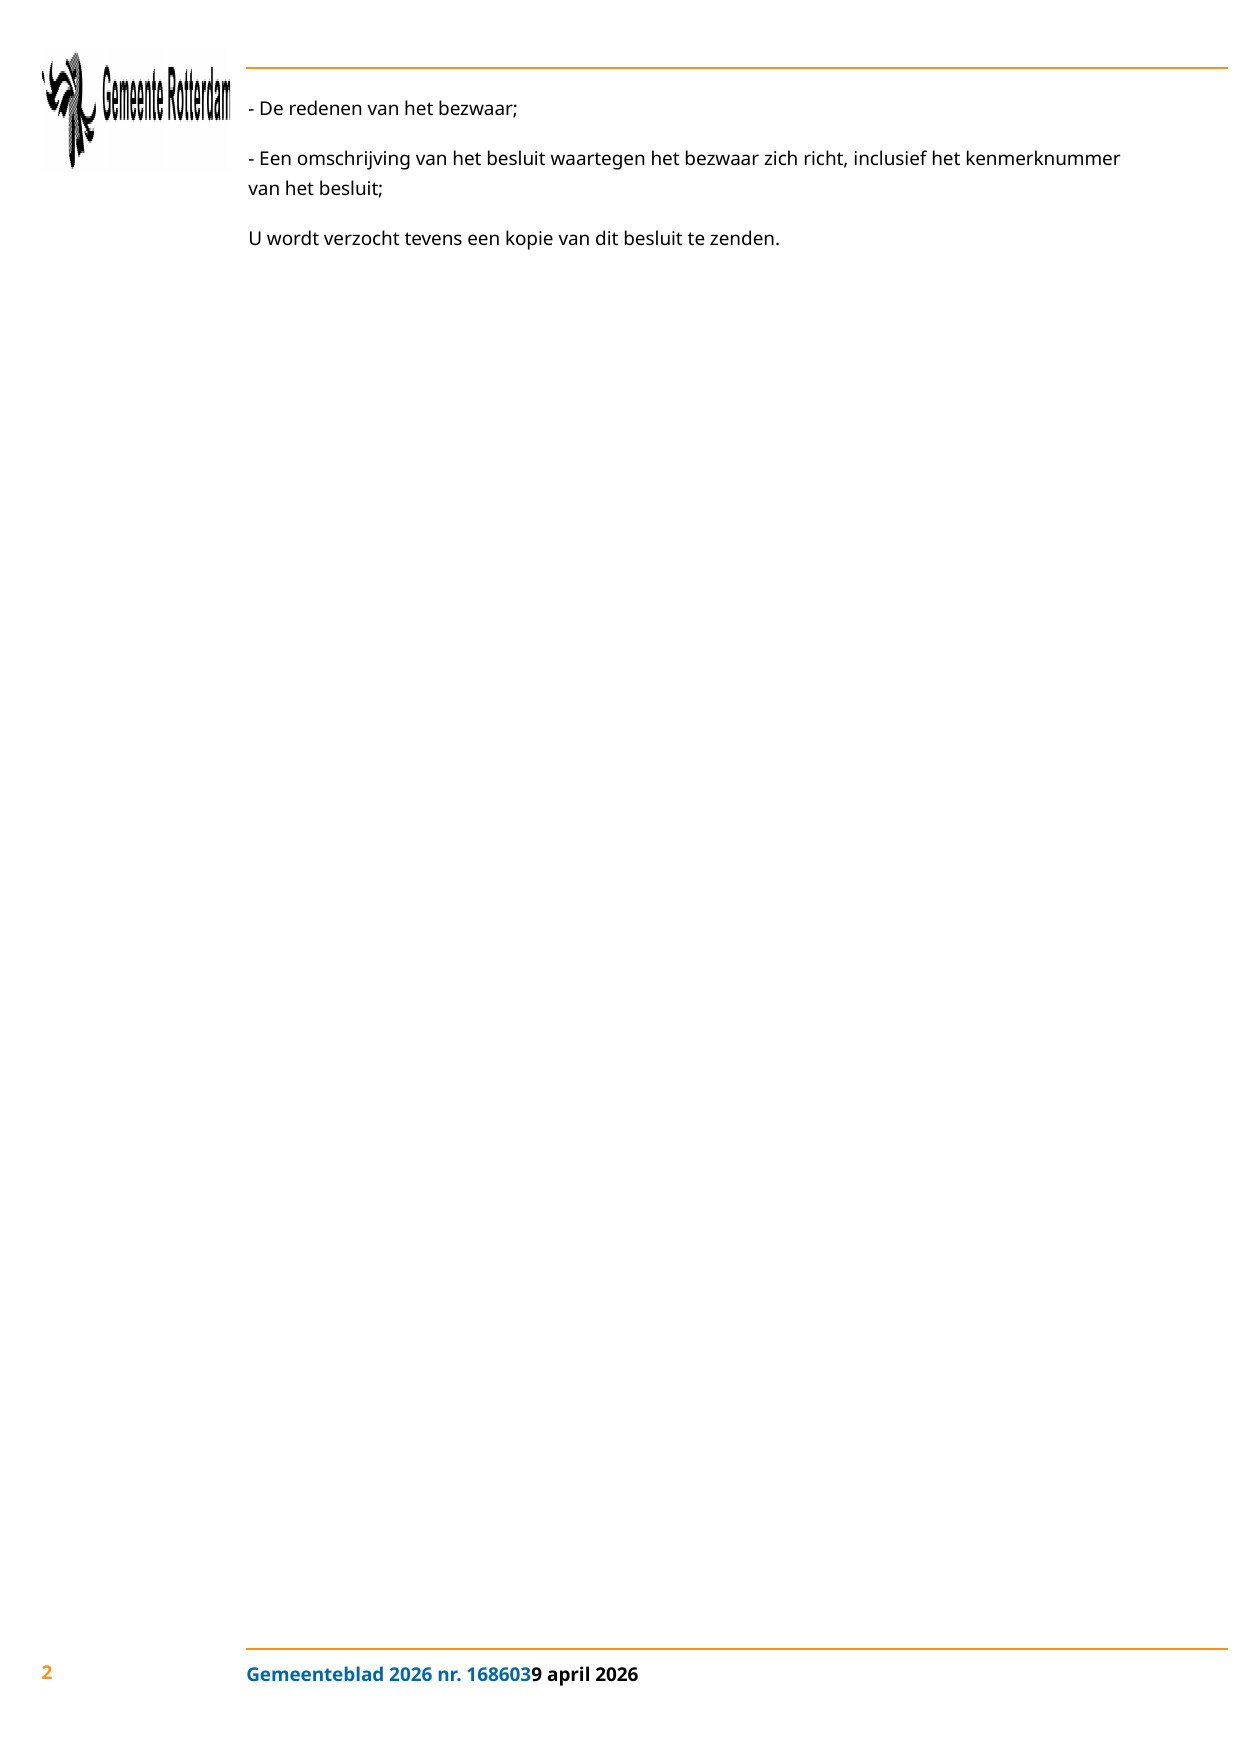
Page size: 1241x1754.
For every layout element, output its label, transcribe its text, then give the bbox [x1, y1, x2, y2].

picture [41, 47, 231, 172]
text U wordt verzocht tevens een kopie van dit besluit te zenden. [248, 225, 1152, 251]
text - Een omschrijving van het besluit waartegen het bezwaar zich richt, inclusief het kenmerknummer van het besluit; [248, 145, 1152, 201]
text - De redenen van het bezwaar; [248, 95, 1152, 121]
